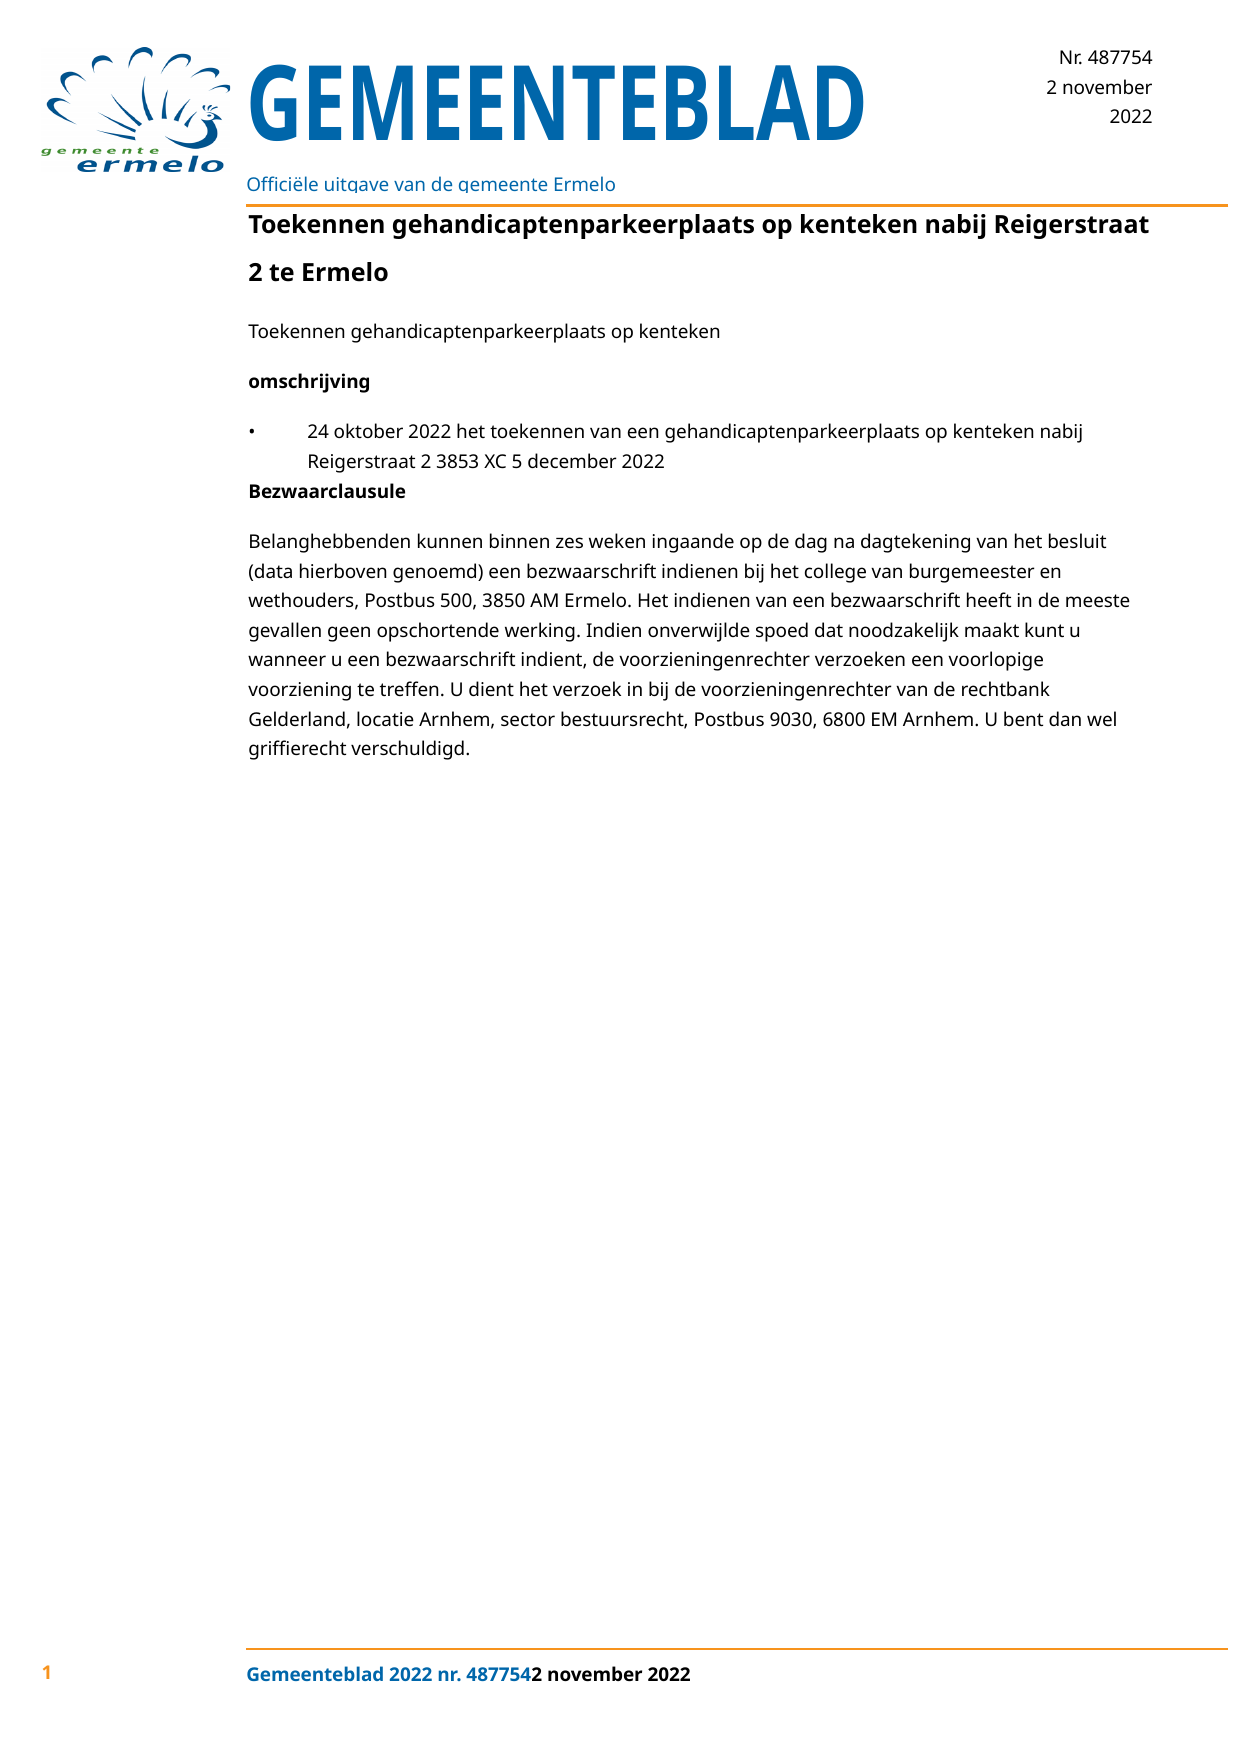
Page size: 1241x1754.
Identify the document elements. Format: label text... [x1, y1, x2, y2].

picture [41, 47, 231, 172]
text Bezwaarclausule [248, 478, 1152, 504]
text omschrijving [248, 368, 1152, 394]
text Belanghebbenden kunnen binnen zes weken ingaande op de dag na dagtekening van het besluit (data hierboven genoemd) een bezwaarschrift indienen bij het college van burgemeester en wethouders, Postbus 500, 3850 AM Ermelo. Het indienen van een bezwaarschrift heeft in de meeste gevallen geen opschortende werking. Indien onverwijlde spoed dat noodzakelijk maakt kunt u wanneer u een bezwaarschrift indient, de voorzieningenrechter verzoeken een voorlopige voorziening te treffen. U dient het verzoek in bij de voorzieningenrechter van de rechtbank Gelderland, locatie Arnhem, sector bestuursrecht, Postbus 9030, 6800 EM Arnhem. U bent dan wel griffierecht verschuldigd. [248, 528, 1152, 761]
text Toekennen gehandicaptenparkeerplaats op kenteken nabij Reigerstraat 2 te Ermelo [248, 207, 1152, 288]
text Toekennen gehandicaptenparkeerplaats op kenteken [248, 318, 1152, 344]
list 24 oktober 2022 het toekennen van een gehandicaptenparkeerplaats op kenteken nabij Reigerstraat 2 3853 XC 5 december 2022 [248, 419, 1152, 474]
